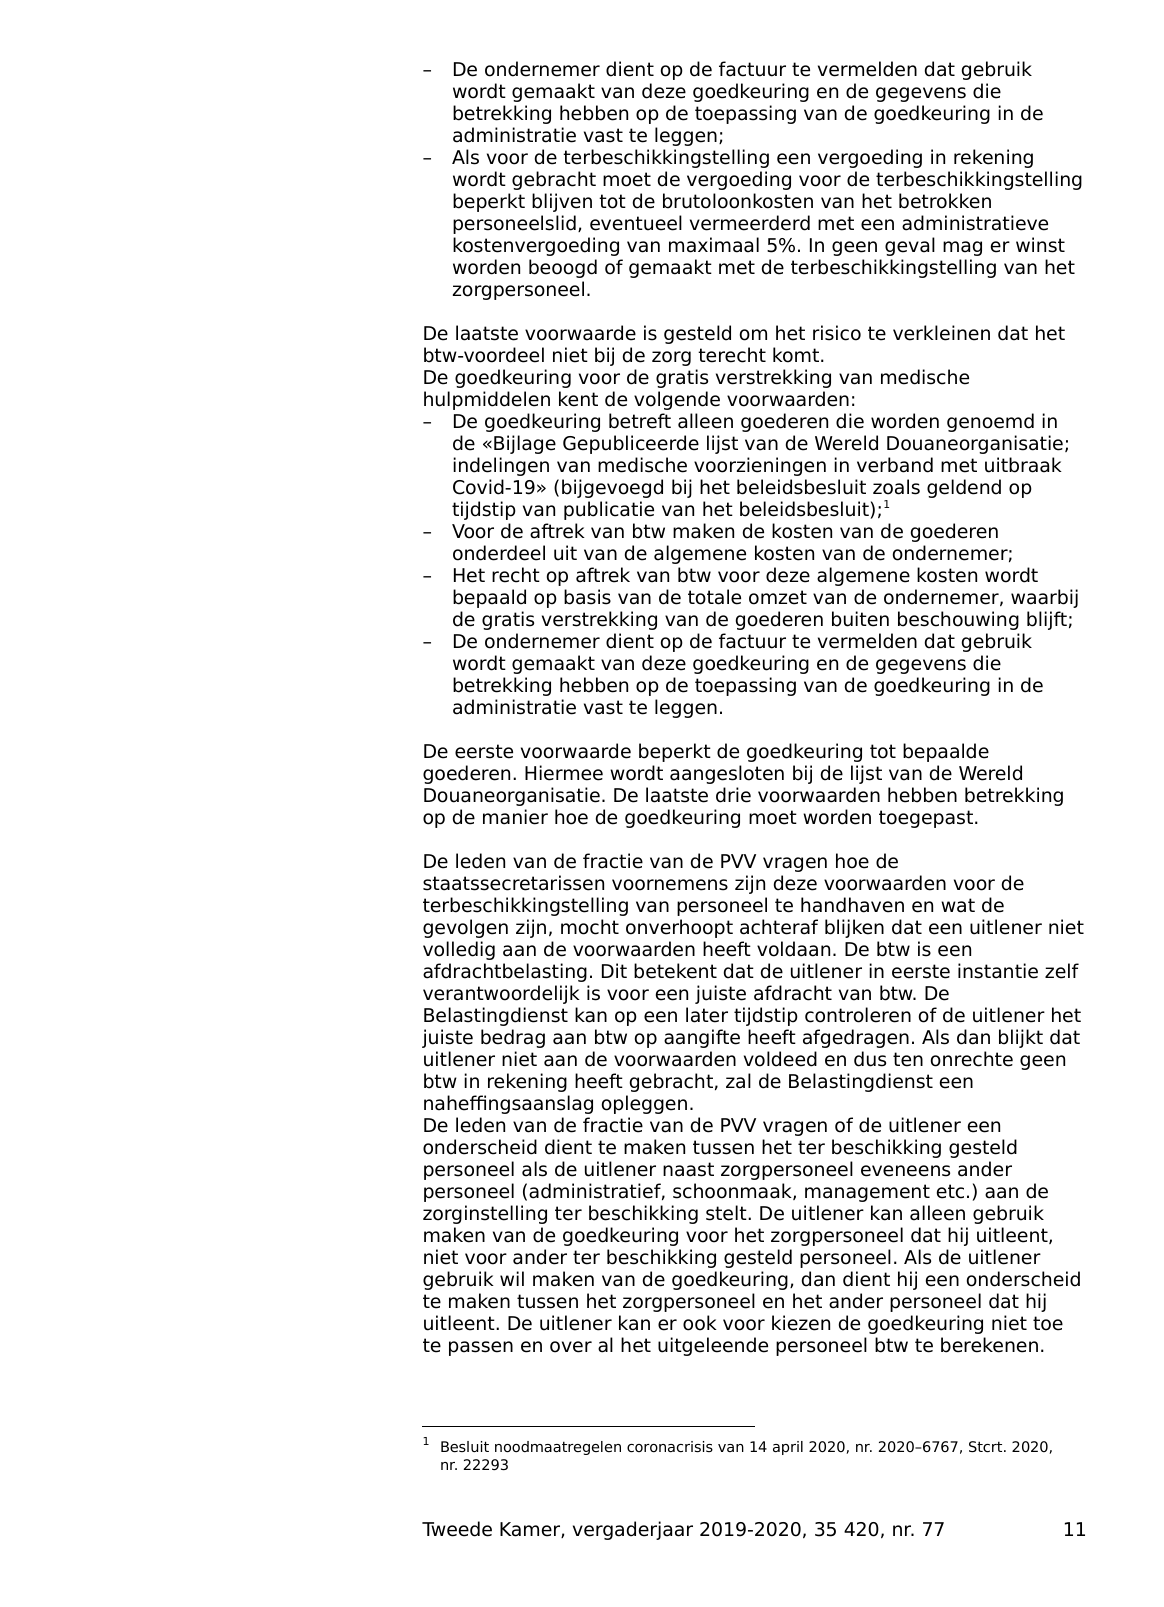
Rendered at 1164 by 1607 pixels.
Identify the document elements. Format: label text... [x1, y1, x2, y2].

text De laatste voorwaarde is gesteld om het risico te verkleinen dat het btw-voordeel niet bij de zorg terecht komt. [422, 323, 1087, 367]
text – Het recht op aftrek van btw voor deze algemene kosten wordt bepaald op basis van de totale omzet van de ondernemer, waarbij de gratis verstrekking van de goederen buiten beschouwing blijft; [422, 565, 1087, 631]
text – De ondernemer dient op de factuur te vermelden dat gebruik wordt gemaakt van deze goedkeuring en de gegevens die betrekking hebben op de toepassing van de goedkeuring in de administratie vast te leggen. [422, 631, 1087, 719]
text – Voor de aftrek van btw maken de kosten van de goederen onderdeel uit van de algemene kosten van de ondernemer; [422, 521, 1087, 565]
text De leden van de fractie van de PVV vragen of de uitlener een onderscheid dient te maken tussen het ter beschikking gesteld personeel als de uitlener naast zorgpersoneel eveneens ander personeel (administratief, schoonmaak, management etc.) aan de zorginstelling ter beschikking stelt. De uitlener kan alleen gebruik maken van de goedkeuring voor het zorgpersoneel dat hij uitleent, niet voor ander ter beschikking gesteld personeel. Als de uitlener gebruik wil maken van de goedkeuring, dan dient hij een onderscheid te maken tussen het zorgpersoneel en het ander personeel dat hij uitleent. De uitlener kan er ook voor kiezen de goedkeuring niet toe te passen en over al het uitgeleende personeel btw te berekenen. [422, 1115, 1087, 1356]
text De leden van de fractie van de PVV vragen hoe de staatssecretarissen voornemens zijn deze voorwaarden voor de terbeschikkingstelling van personeel te handhaven en wat de gevolgen zijn, mocht onverhoopt achteraf blijken dat een uitlener niet volledig aan de voorwaarden heeft voldaan. De btw is een afdrachtbelasting. Dit betekent dat de uitlener in eerste instantie zelf verantwoordelijk is voor een juiste afdracht van btw. De Belastingdienst kan op een later tijdstip controleren of de uitlener het juiste bedrag aan btw op aangifte heeft afgedragen. Als dan blijkt dat uitlener niet aan de voorwaarden voldeed en dus ten onrechte geen btw in rekening heeft gebracht, zal de Belastingdienst een naheffingsaanslag opleggen. [422, 851, 1087, 1115]
text – Als voor de terbeschikkingstelling een vergoeding in rekening wordt gebracht moet de vergoeding voor de terbeschikkingstelling beperkt blijven tot de brutoloonkosten van het betrokken personeelslid, eventueel vermeerderd met een administratieve kostenvergoeding van maximaal 5%. In geen geval mag er winst worden beoogd of gemaakt met de terbeschikkingstelling van het zorgpersoneel. [422, 147, 1087, 301]
text De eerste voorwaarde beperkt de goedkeuring tot bepaalde goederen. Hiermee wordt aangesloten bij de lijst van de Wereld Douaneorganisatie. De laatste drie voorwaarden hebben betrekking op de manier hoe de goedkeuring moet worden toegepast. [422, 741, 1087, 829]
text Besluit noodmaatregelen coronacrisis van 14 april 2020, nr. 2020–6767, Stcrt. 2020, nr. 22293 [422, 1435, 1087, 1474]
text – De goedkeuring betreft alleen goederen die worden genoemd in de «Bijlage Gepubliceerde lijst van de Wereld Douaneorganisatie; indelingen van medische voorzieningen in verband met uitbraak Covid-19» (bijgevoegd bij het beleidsbesluit zoals geldend op tijdstip van publicatie van het beleidsbesluit); [422, 411, 1087, 521]
text De goedkeuring voor de gratis verstrekking van medische hulpmiddelen kent de volgende voorwaarden: [422, 367, 1087, 411]
text – De ondernemer dient op de factuur te vermelden dat gebruik wordt gemaakt van deze goedkeuring en de gegevens die betrekking hebben op de toepassing van de goedkeuring in de administratie vast te leggen; [422, 59, 1087, 147]
